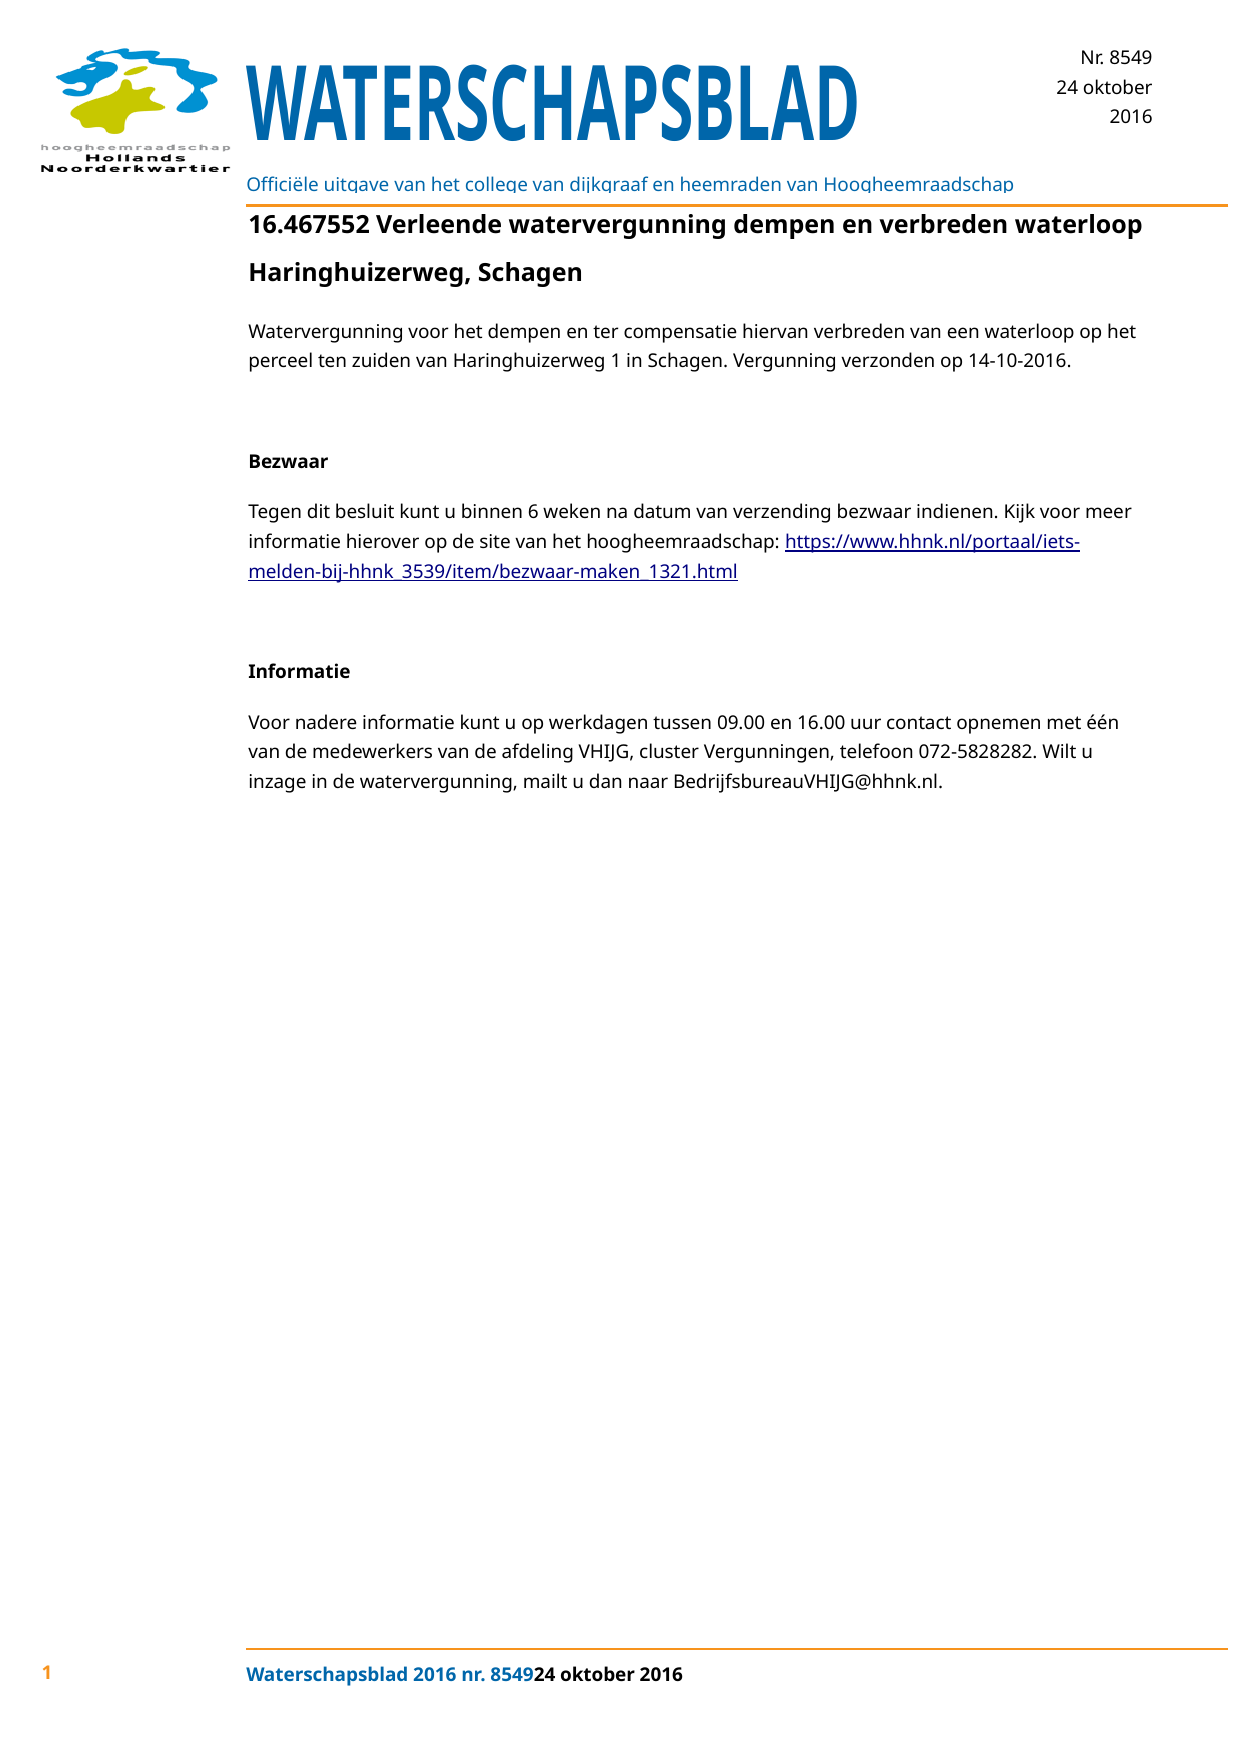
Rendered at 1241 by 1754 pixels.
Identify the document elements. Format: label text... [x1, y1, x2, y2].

text Watervergunning voor het dempen en ter compensatie hiervan verbreden van een waterloop op het perceel ten zuiden van Haringhuizerweg 1 in Schagen. Vergunning verzonden op 14-10-2016. [248, 318, 1152, 373]
text 16.467552 Verleende watervergunning dempen en verbreden waterloop Haringhuizerweg, Schagen [248, 207, 1152, 288]
text Bezwaar [248, 448, 1152, 474]
text Voor nadere informatie kunt u op werkdagen tussen 09.00 en 16.00 uur contact opnemen met één van de medewerkers van de afdeling VHIJG, cluster Vergunningen, telefoon 072-5828282. Wilt u inzage in de watervergunning, mailt u dan naar BedrijfsbureauVHIJG@hhnk.nl. [248, 709, 1152, 794]
text Informatie [248, 659, 1152, 684]
picture [41, 47, 231, 172]
text Tegen dit besluit kunt u binnen 6 weken na datum van verzending bezwaar indienen. Kijk voor meer informatie hierover op de site van het hoogheemraadschap: https://www.hhnk.nl/portaal/iets-melden-bij-hhnk_3539/item/bezwaar-maken_1321.html [248, 499, 1152, 584]
